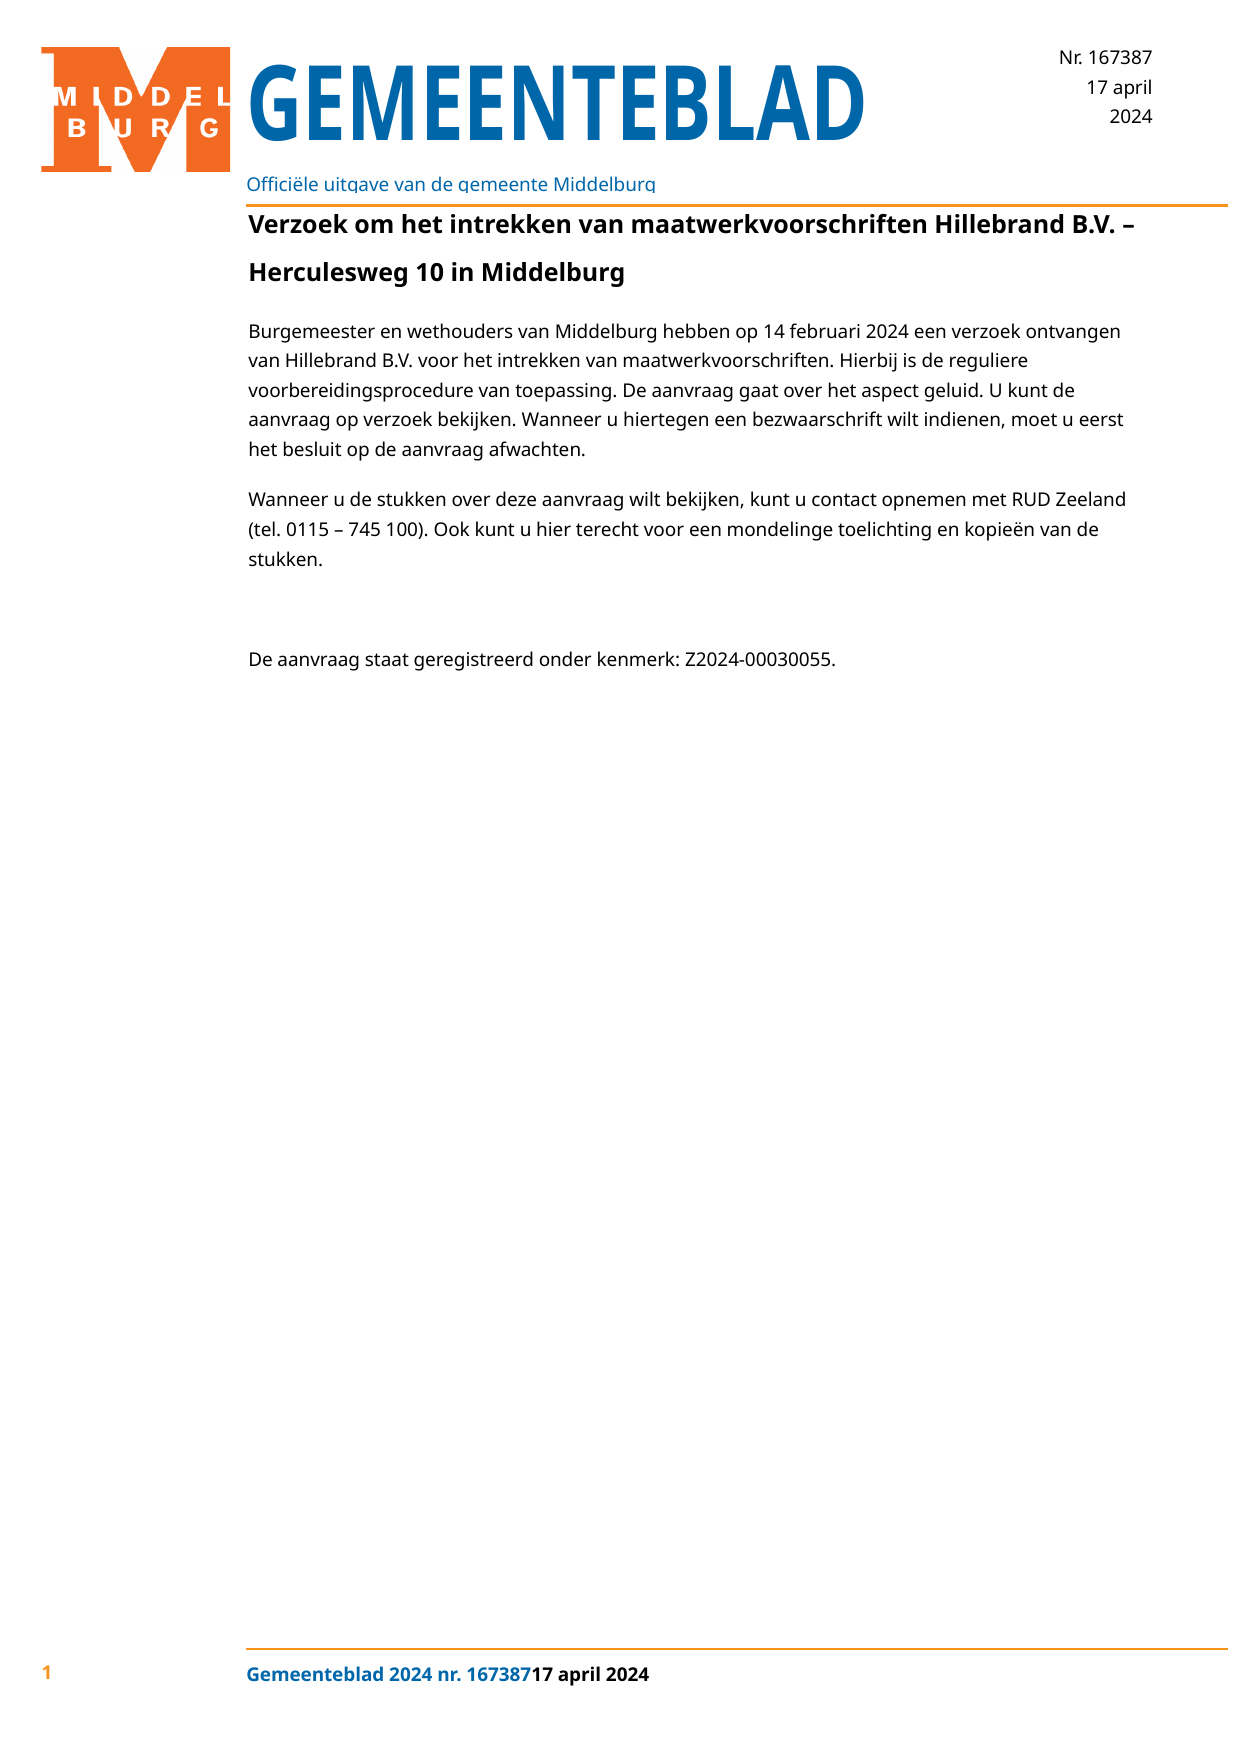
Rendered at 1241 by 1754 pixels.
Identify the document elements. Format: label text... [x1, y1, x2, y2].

picture [41, 47, 231, 172]
text De aanvraag staat geregistreerd onder kenmerk: Z2024-00030055. [248, 647, 1152, 672]
text Wanneer u de stukken over deze aanvraag wilt bekijken, kunt u contact opnemen met RUD Zeeland (tel. 0115 – 745 100). Ook kunt u hier terecht voor een mondelinge toelichting en kopieën van de stukken. [248, 487, 1152, 572]
text Burgemeester en wethouders van Middelburg hebben op 14 februari 2024 een verzoek ontvangen van Hillebrand B.V. voor het intrekken van maatwerkvoorschriften. Hierbij is de reguliere voorbereidingsprocedure van toepassing. De aanvraag gaat over het aspect geluid. U kunt de aanvraag op verzoek bekijken. Wanneer u hiertegen een bezwaarschrift wilt indienen, moet u eerst het besluit op de aanvraag afwachten. [248, 318, 1152, 462]
text Verzoek om het intrekken van maatwerkvoorschriften Hillebrand B.V. – Herculesweg 10 in Middelburg [248, 207, 1152, 288]
